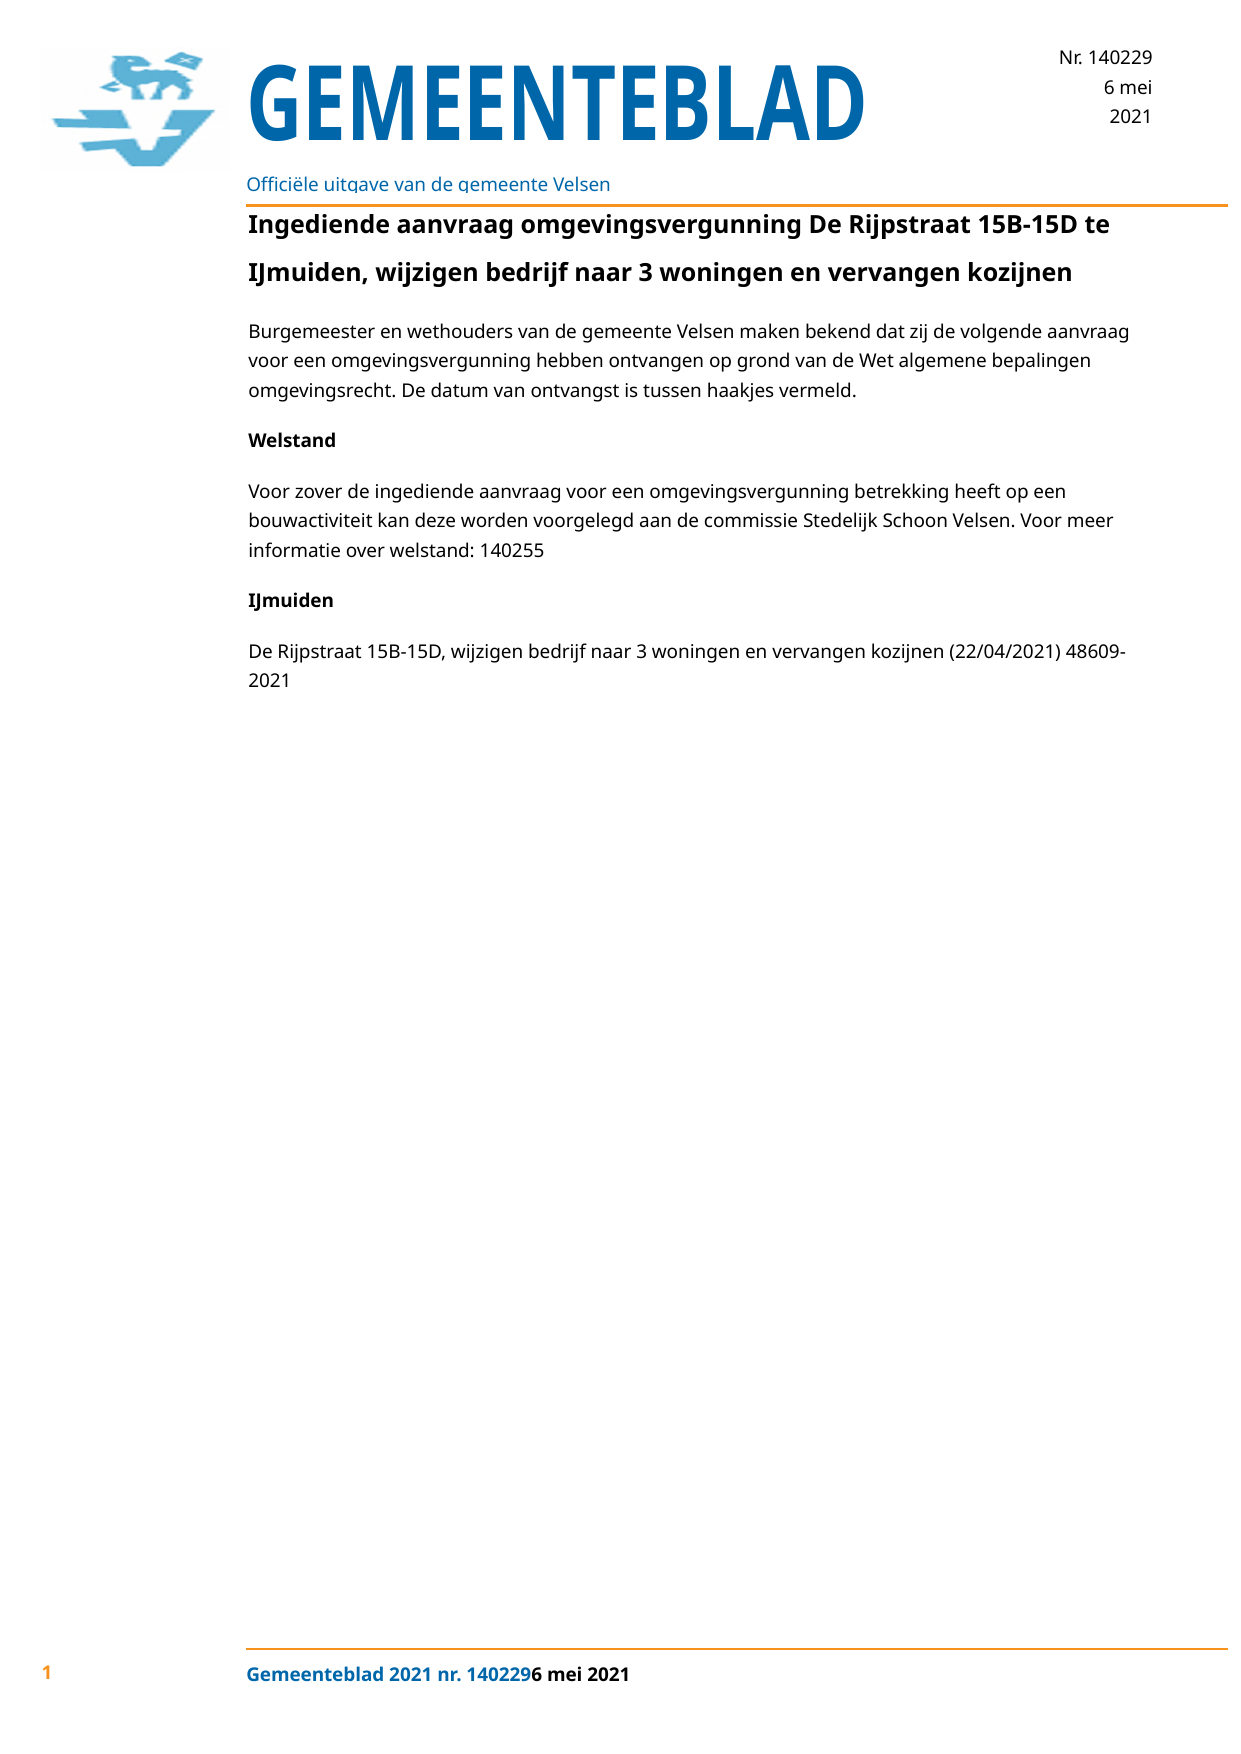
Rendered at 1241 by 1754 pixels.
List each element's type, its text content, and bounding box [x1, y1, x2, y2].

text Voor zover de ingediende aanvraag voor een omgevingsvergunning betrekking heeft op een bouwactiviteit kan deze worden voorgelegd aan de commissie Stedelijk Schoon Velsen. Voor meer informatie over welstand: 140255 [248, 478, 1152, 563]
text Welstand [248, 427, 1152, 453]
text IJmuiden [248, 587, 1152, 613]
text Ingediende aanvraag omgevingsvergunning De Rijpstraat 15B-15D te IJmuiden, wijzigen bedrijf naar 3 woningen en vervangen kozijnen [248, 207, 1152, 288]
text Burgemeester en wethouders van de gemeente Velsen maken bekend dat zij de volgende aanvraag voor een omgevingsvergunning hebben ontvangen op grond van de Wet algemene bepalingen omgevingsrecht. De datum van ontvangst is tussen haakjes vermeld. [248, 318, 1152, 403]
picture [41, 47, 231, 172]
text De Rijpstraat 15B-15D, wijzigen bedrijf naar 3 woningen en vervangen kozijnen (22/04/2021) 48609-2021 [248, 638, 1152, 693]
